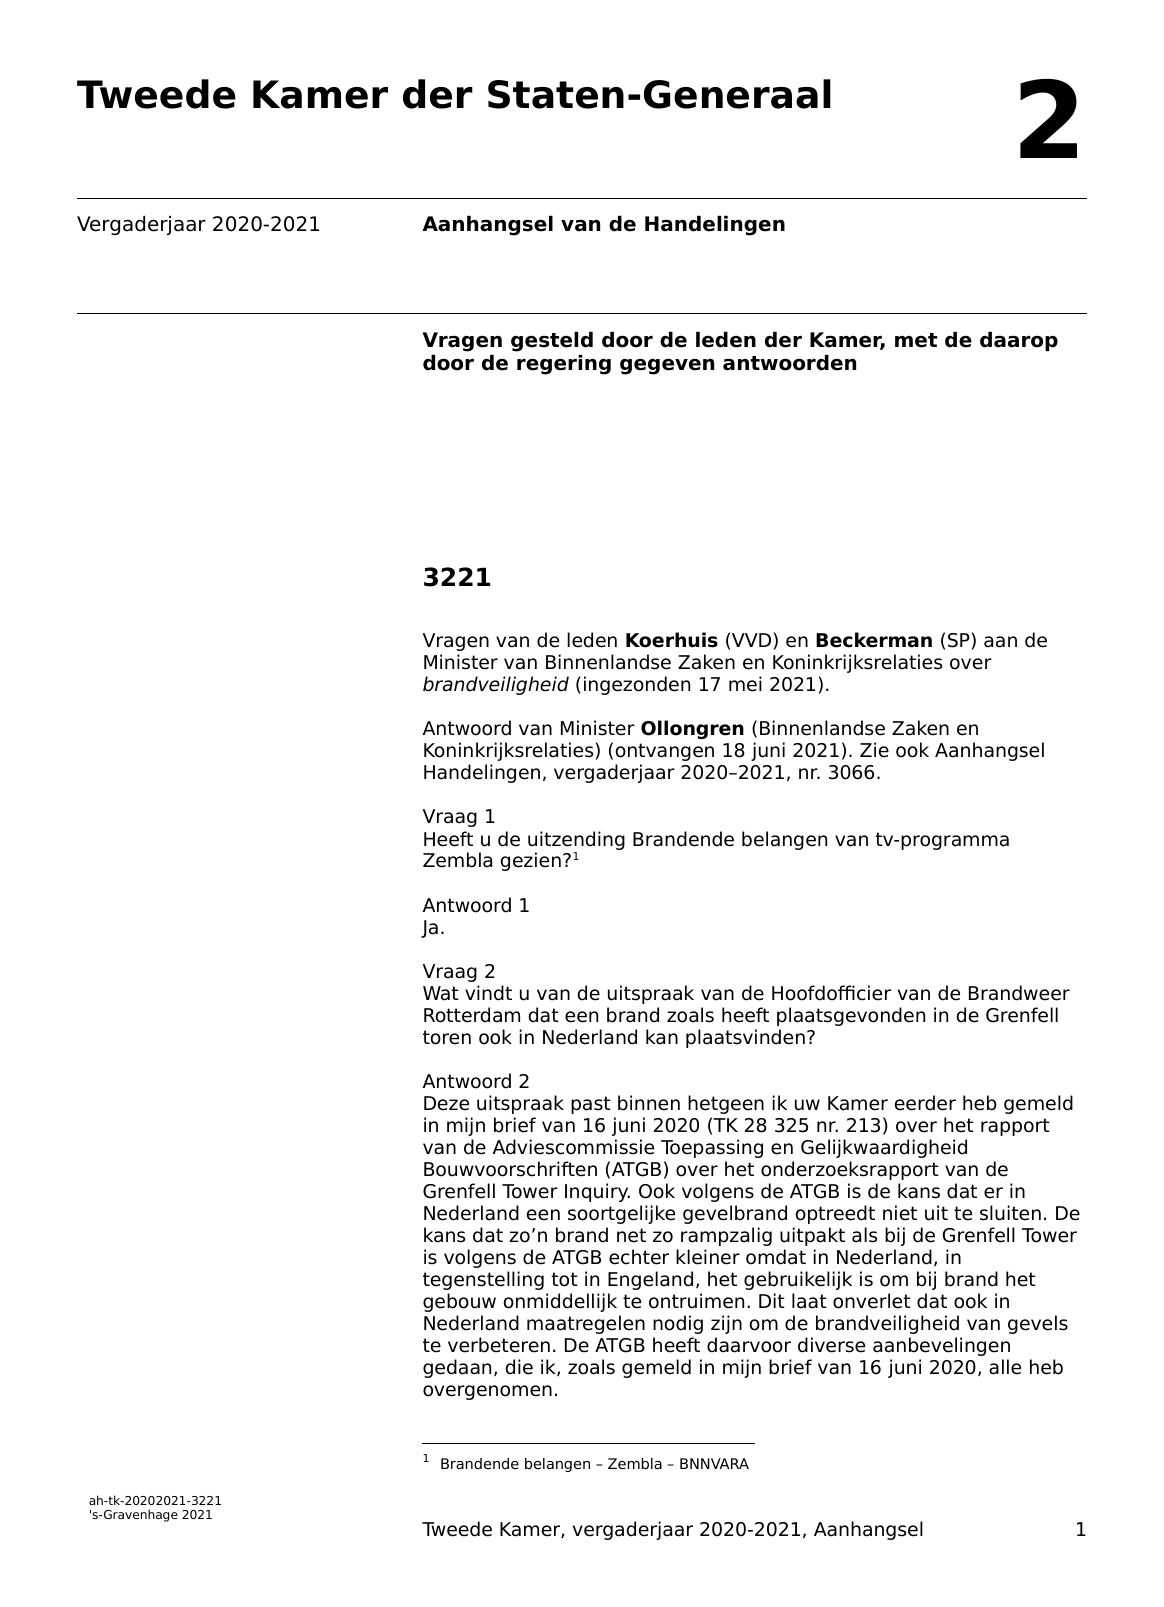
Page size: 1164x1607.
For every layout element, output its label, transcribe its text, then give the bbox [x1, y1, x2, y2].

text Antwoord 2 [422, 1071, 1087, 1093]
text Antwoord 1 [422, 894, 1087, 917]
text Deze uitspraak past binnen hetgeen ik uw Kamer eerder heb gemeld in mijn brief van 16 juni 2020 (TK 28 325 nr. 213) over het rapport van de Adviescommissie Toepassing en Gelijkwaardigheid Bouwvoorschriften (ATGB) over het onderzoeksrapport van de Grenfell Tower Inquiry. Ook volgens de ATGB is de kans dat er in Nederland een soortgelijke gevelbrand optreedt niet uit te sluiten. De kans dat zo’n brand net zo rampzalig uitpakt als bij de Grenfell Tower is volgens de ATGB echter kleiner omdat in Nederland, in tegenstelling tot in Engeland, het gebruikelijk is om bij brand het gebouw onmiddellijk te ontruimen. Dit laat onverlet dat ook in Nederland maatregelen nodig zijn om de brandveiligheid van gevels te verbeteren. De ATGB heeft daarvoor diverse aanbevelingen gedaan, die ik, zoals gemeld in mijn brief van 16 juni 2020, alle heb overgenomen. [422, 1093, 1087, 1401]
table_header Tweede Kamer der Staten-Generaal [77, 59, 886, 198]
table_cell Aanhangsel van de Handelingen [422, 199, 1087, 313]
text 's-Gravenhage 2021 [88, 1508, 323, 1522]
text Wat vindt u van de uitspraak van de Hoofdofficier van de Brandweer Rotterdam dat een brand zoals heeft plaatsgevonden in de Grenfell toren ook in Nederland kan plaatsvinden? [422, 983, 1087, 1049]
text Heeft u de uitzending Brandende belangen van tv-programma Zembla gezien? [422, 828, 1087, 872]
text Brandende belangen – Zembla – BNNVARA [422, 1452, 1087, 1474]
text Vraag 2 [422, 961, 1087, 983]
text Vraag 1 [422, 806, 1087, 828]
text Vragen van de leden Koerhuis (VVD) en Beckerman (SP) aan de Minister van Binnenlandse Zaken en Koninkrijksrelaties over brandveiligheid (ingezonden 17 mei 2021). [422, 630, 1087, 696]
table_cell Vragen gesteld door de leden der Kamer, met de daarop door de regering gegeven antwoorden [422, 314, 1087, 375]
text Ja. [422, 917, 1087, 938]
table_header 2 [886, 59, 1087, 198]
table_cell Vergaderjaar 2020-2021 [77, 199, 422, 313]
text 3221 [422, 563, 1087, 592]
table_cell [77, 314, 422, 375]
text Antwoord van Minister Ollongren (Binnenlandse Zaken en Koninkrijksrelaties) (ontvangen 18 juni 2021). Zie ook Aanhangsel Handelingen, vergaderjaar 2020–2021, nr. 3066. [422, 718, 1087, 784]
text ah-tk-20202021-3221 [88, 1494, 323, 1508]
